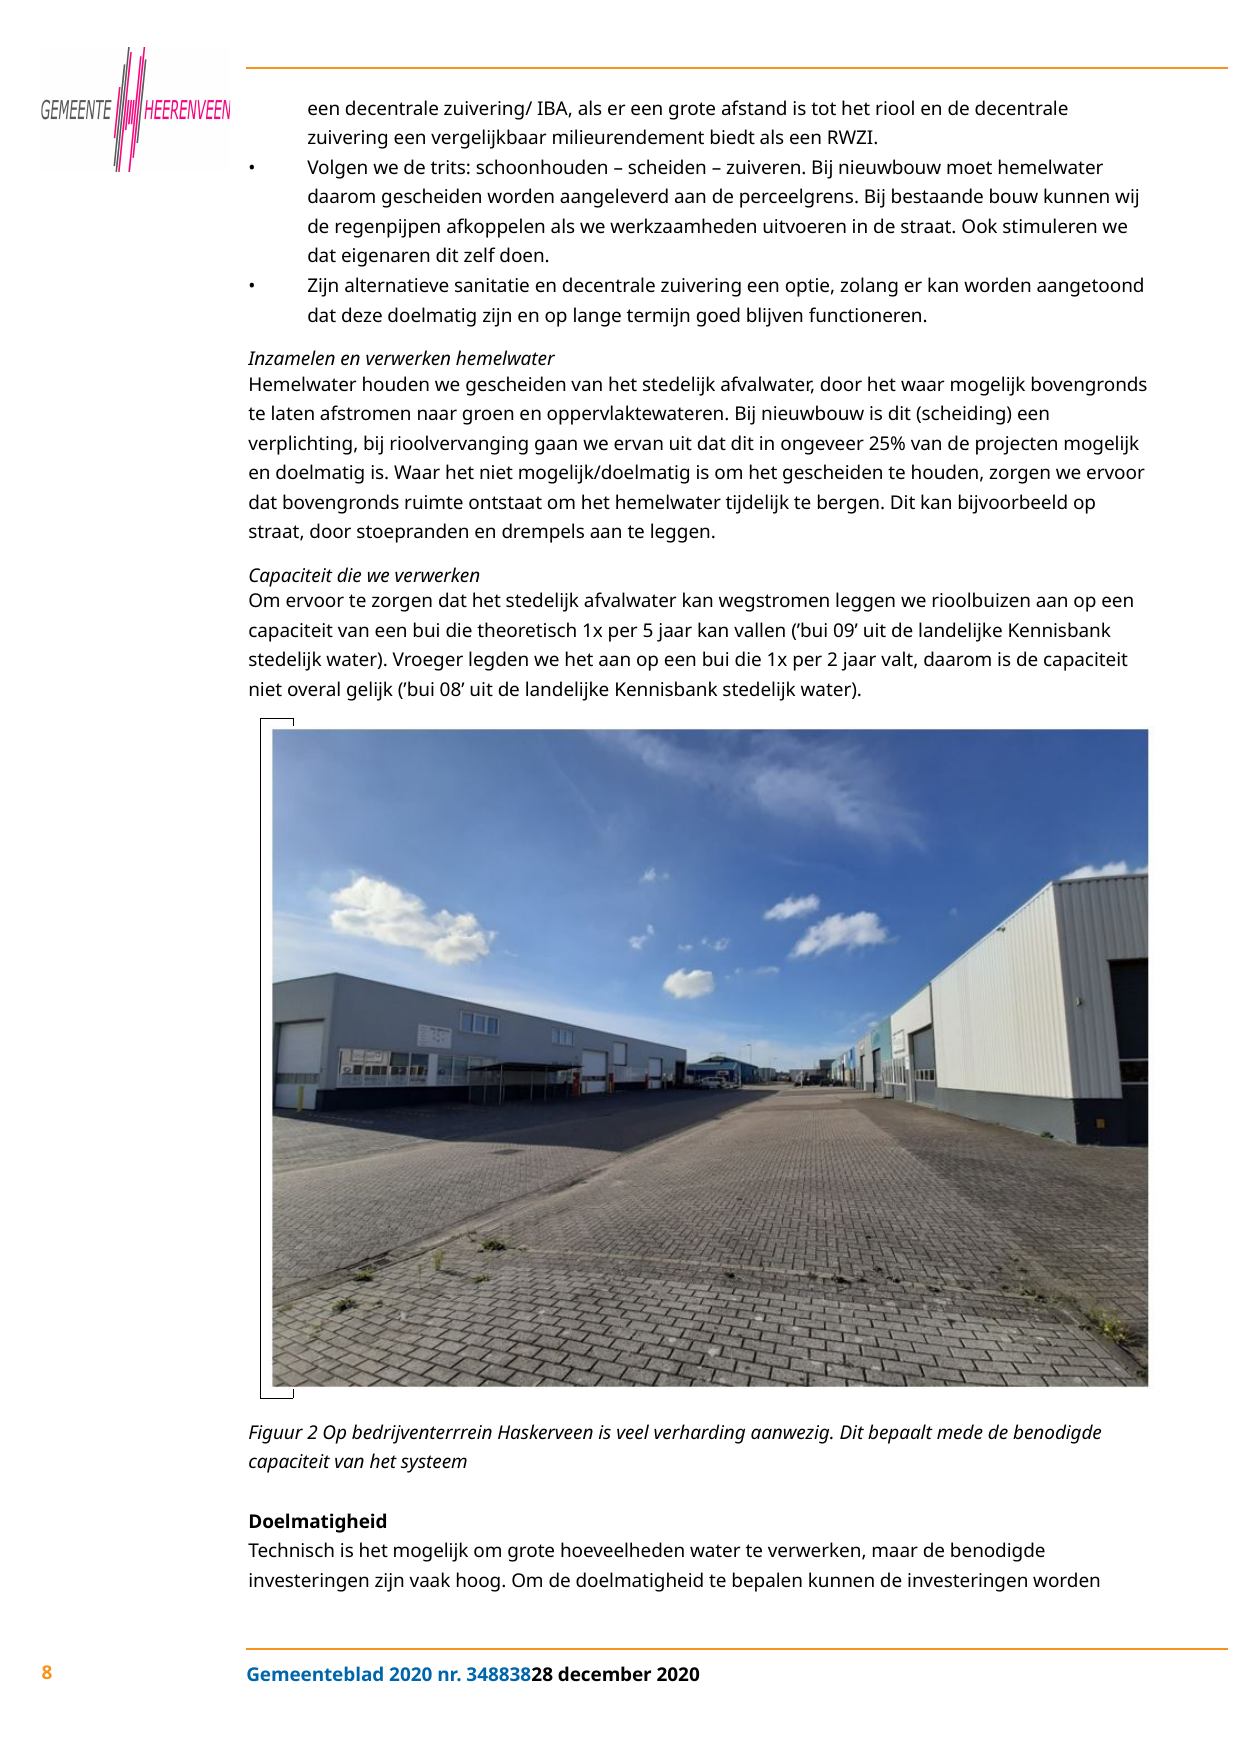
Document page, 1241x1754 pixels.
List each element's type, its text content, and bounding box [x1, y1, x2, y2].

text Capaciteit die we verwerken [248, 562, 1152, 587]
list een decentrale zuivering/ IBA, als er een grote afstand is tot het riool en de decentrale zuivering een vergelijkbaar milieurendement biedt als een RWZI. [248, 95, 1152, 150]
text Figuur 2 Op bedrijventerrrein Haskerveen is veel verharding aanwezig. Dit bepaalt mede de benodigde capaciteit van het systeem [248, 1419, 1152, 1474]
table_header Doelmatigheid Technisch is het mogelijk om grote hoeveelheden water te verwerken, maar de benodigde investeringen zijn vaak hoog. Om de doelmatigheid te bepalen kunnen de investeringen worden [248, 1508, 1152, 1593]
list Zijn alternatieve sanitatie en decentrale zuivering een optie, zolang er kan worden aangetoond dat deze doelmatig zijn en op lange termijn goed blijven functioneren. [248, 272, 1152, 328]
picture [41, 47, 231, 172]
list Volgen we de trits: schoonhouden – scheiden – zuiveren. Bij nieuwbouw moet hemelwater daarom gescheiden worden aangeleverd aan de perceelgrens. Bij bestaande bouw kunnen wij de regenpijpen afkoppelen als we werkzaamheden uitvoeren in de straat. Ook stimuleren we dat eigenaren dit zelf doen. [248, 154, 1152, 268]
text Om ervoor te zorgen dat het stedelijk afvalwater kan wegstromen leggen we rioolbuizen aan op een capaciteit van een bui die theoretisch 1x per 5 jaar kan vallen (’bui 09’ uit de landelijke Kennisbank stedelijk water). Vroeger legden we het aan op een bui die 1x per 2 jaar valt, daarom is de capaciteit niet overal gelijk (’bui 08’ uit de landelijke Kennisbank stedelijk water). [248, 587, 1152, 702]
text Hemelwater houden we gescheiden van het stedelijk afvalwater, door het waar mogelijk bovengronds te laten afstromen naar groen en oppervlaktewateren. Bij nieuwbouw is dit (scheiding) een verplichting, bij rioolvervanging gaan we ervan uit dat dit in ongeveer 25% van de projecten mogelijk en doelmatig is. Waar het niet mogelijk/doelmatig is om het gescheiden te houden, zorgen we ervoor dat bovengronds ruimte ontstaat om het hemelwater tijdelijk te bergen. Dit kan bijvoorbeeld op straat, door stoepranden en drempels aan te leggen. [248, 371, 1152, 544]
picture [268, 726, 1155, 1389]
text Inzamelen en verwerken hemelwater [248, 345, 1152, 371]
